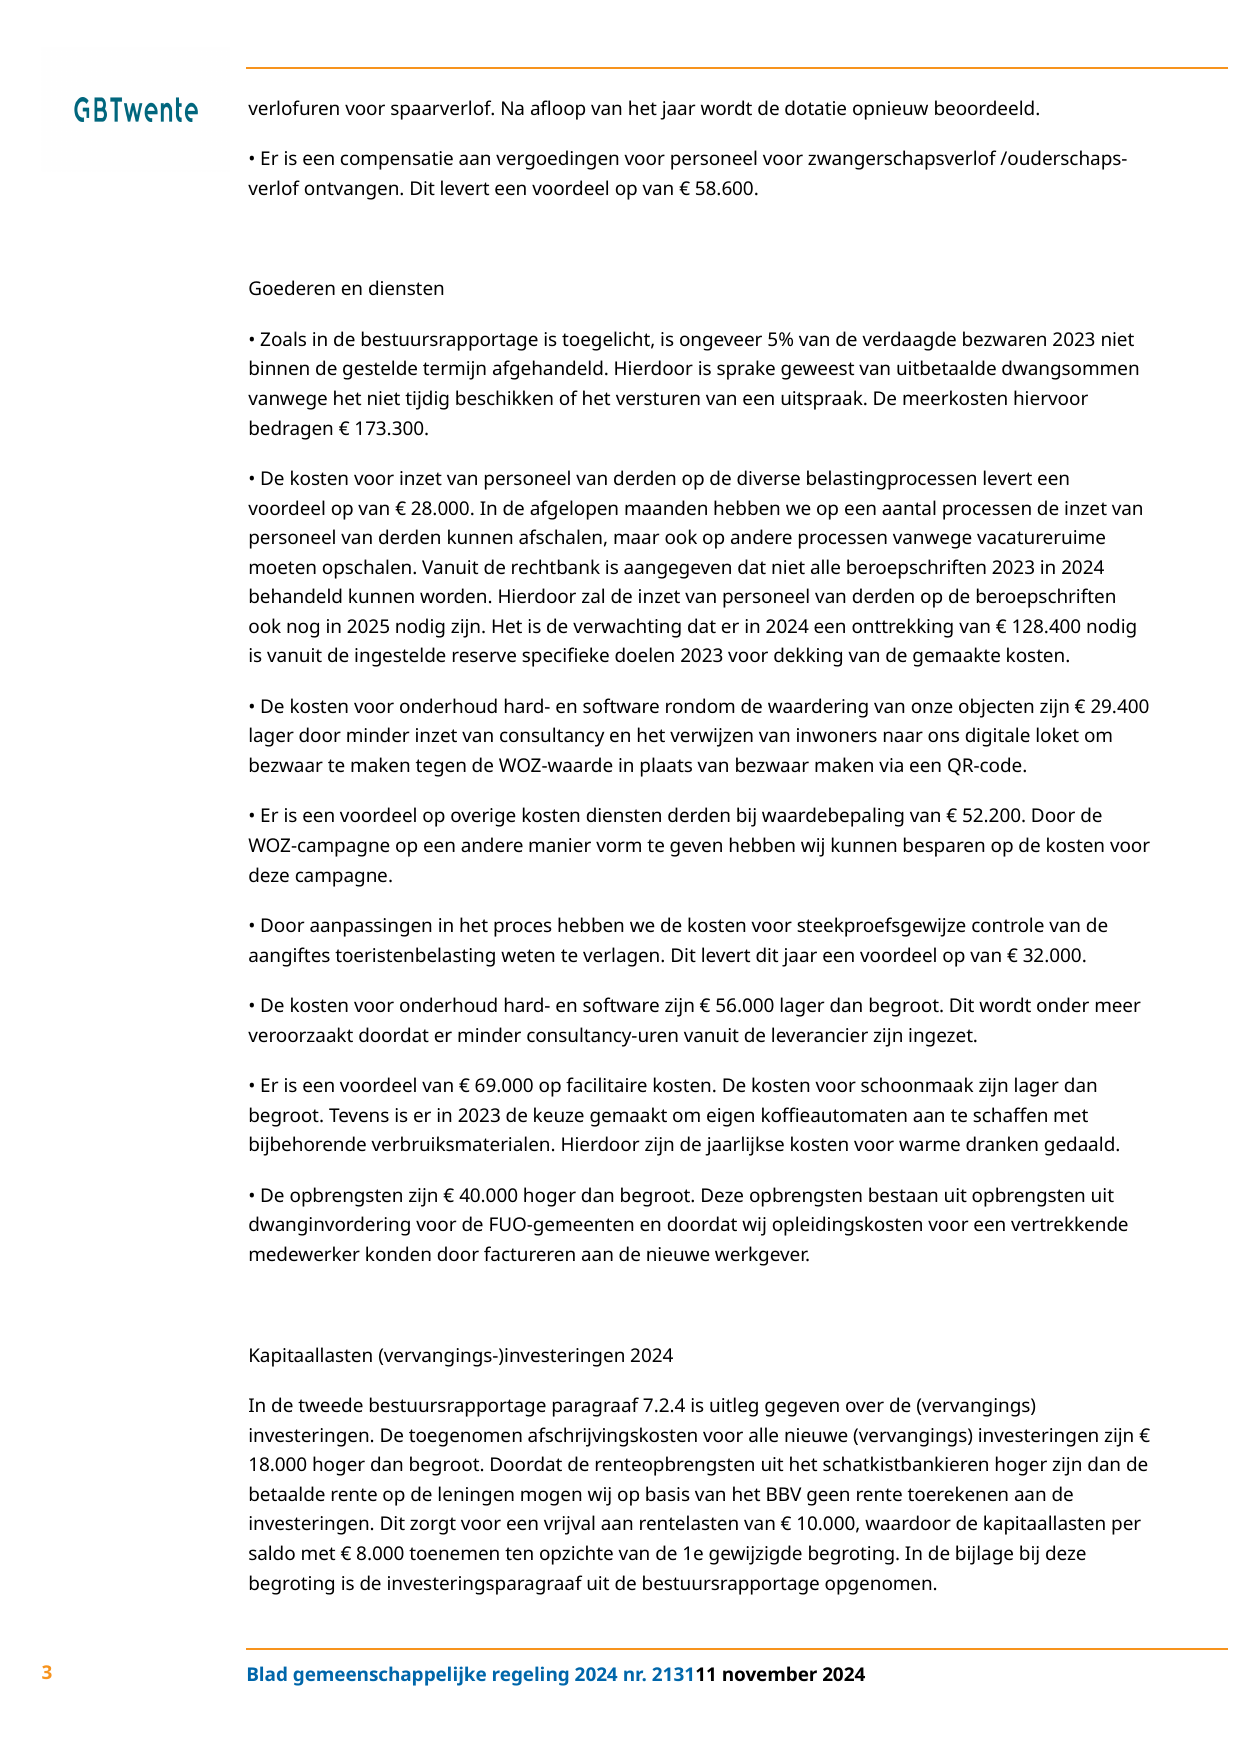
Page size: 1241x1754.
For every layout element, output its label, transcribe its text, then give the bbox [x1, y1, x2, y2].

text • Zoals in de bestuursrapportage is toegelicht, is ongeveer 5% van de verdaagde bezwaren 2023 niet binnen de gestelde termijn afgehandeld. Hierdoor is sprake geweest van uitbetaalde dwangsommen vanwege het niet tijdig beschikken of het versturen van een uitspraak. De meerkosten hiervoor bedragen € 173.300. [248, 326, 1152, 441]
text • De kosten voor onderhoud hard- en software rondom de waardering van onze objecten zijn € 29.400 lager door minder inzet van consultancy en het verwijzen van inwoners naar ons digitale loket om bezwaar te maken tegen de WOZ-waarde in plaats van bezwaar maken via een QR-code. [248, 693, 1152, 778]
text verlofuren voor spaarverlof. Na afloop van het jaar wordt de dotatie opnieuw beoordeeld. [248, 95, 1152, 121]
text • De kosten voor onderhoud hard- en software zijn € 56.000 lager dan begroot. Dit wordt onder meer veroorzaakt doordat er minder consultancy-uren vanuit de leverancier zijn ingezet. [248, 992, 1152, 1048]
picture [41, 47, 231, 172]
text • Er is een voordeel van € 69.000 op facilitaire kosten. De kosten voor schoonmaak zijn lager dan begroot. Tevens is er in 2023 de keuze gemaakt om eigen koffieautomaten aan te schaffen met bijbehorende verbruiksmaterialen. Hierdoor zijn de jaarlijkse kosten voor warme dranken gedaald. [248, 1072, 1152, 1157]
text • Er is een voordeel op overige kosten diensten derden bij waardebepaling van € 52.200. Door de WOZ-campagne op een andere manier vorm te geven hebben wij kunnen besparen op de kosten voor deze campagne. [248, 803, 1152, 888]
text • Er is een compensatie aan vergoedingen voor personeel voor zwangerschapsverlof /ouderschaps-verlof ontvangen. Dit levert een voordeel op van € 58.600. [248, 145, 1152, 201]
text Goederen en diensten [248, 276, 1152, 301]
text Kapitaallasten (vervangings-)investeringen 2024 [248, 1342, 1152, 1368]
text • De kosten voor inzet van personeel van derden op de diverse belastingprocessen levert een voordeel op van € 28.000. In de afgelopen maanden hebben we op een aantal processen de inzet van personeel van derden kunnen afschalen, maar ook op andere processen vanwege vacatureruime moeten opschalen. Vanuit de rechtbank is aangegeven dat niet alle beroepschriften 2023 in 2024 behandeld kunnen worden. Hierdoor zal de inzet van personeel van derden op de beroepschriften ook nog in 2025 nodig zijn. Het is de verwachting dat er in 2024 een onttrekking van € 128.400 nodig is vanuit de ingestelde reserve specifieke doelen 2023 voor dekking van de gemaakte kosten. [248, 465, 1152, 668]
text In de tweede bestuursrapportage paragraaf 7.2.4 is uitleg gegeven over de (vervangings) investeringen. De toegenomen afschrijvingskosten voor alle nieuwe (vervangings) investeringen zijn € 18.000 hoger dan begroot. Doordat de renteopbrengsten uit het schatkistbankieren hoger zijn dan de betaalde rente op de leningen mogen wij op basis van het BBV geen rente toerekenen aan de investeringen. Dit zorgt voor een vrijval aan rentelasten van € 10.000, waardoor de kapitaallasten per saldo met € 8.000 toenemen ten opzichte van de 1e gewijzigde begroting. In de bijlage bij deze begroting is de investeringsparagraaf uit de bestuursrapportage opgenomen. [248, 1392, 1152, 1596]
text • De opbrengsten zijn € 40.000 hoger dan begroot. Deze opbrengsten bestaan uit opbrengsten uit dwanginvordering voor de FUO-gemeenten en doordat wij opleidingskosten voor een vertrekkende medewerker konden door factureren aan de nieuwe werkgever. [248, 1182, 1152, 1267]
text • Door aanpassingen in het proces hebben we de kosten voor steekproefsgewijze controle van de aangiftes toeristenbelasting weten te verlagen. Dit levert dit jaar een voordeel op van € 32.000. [248, 912, 1152, 968]
